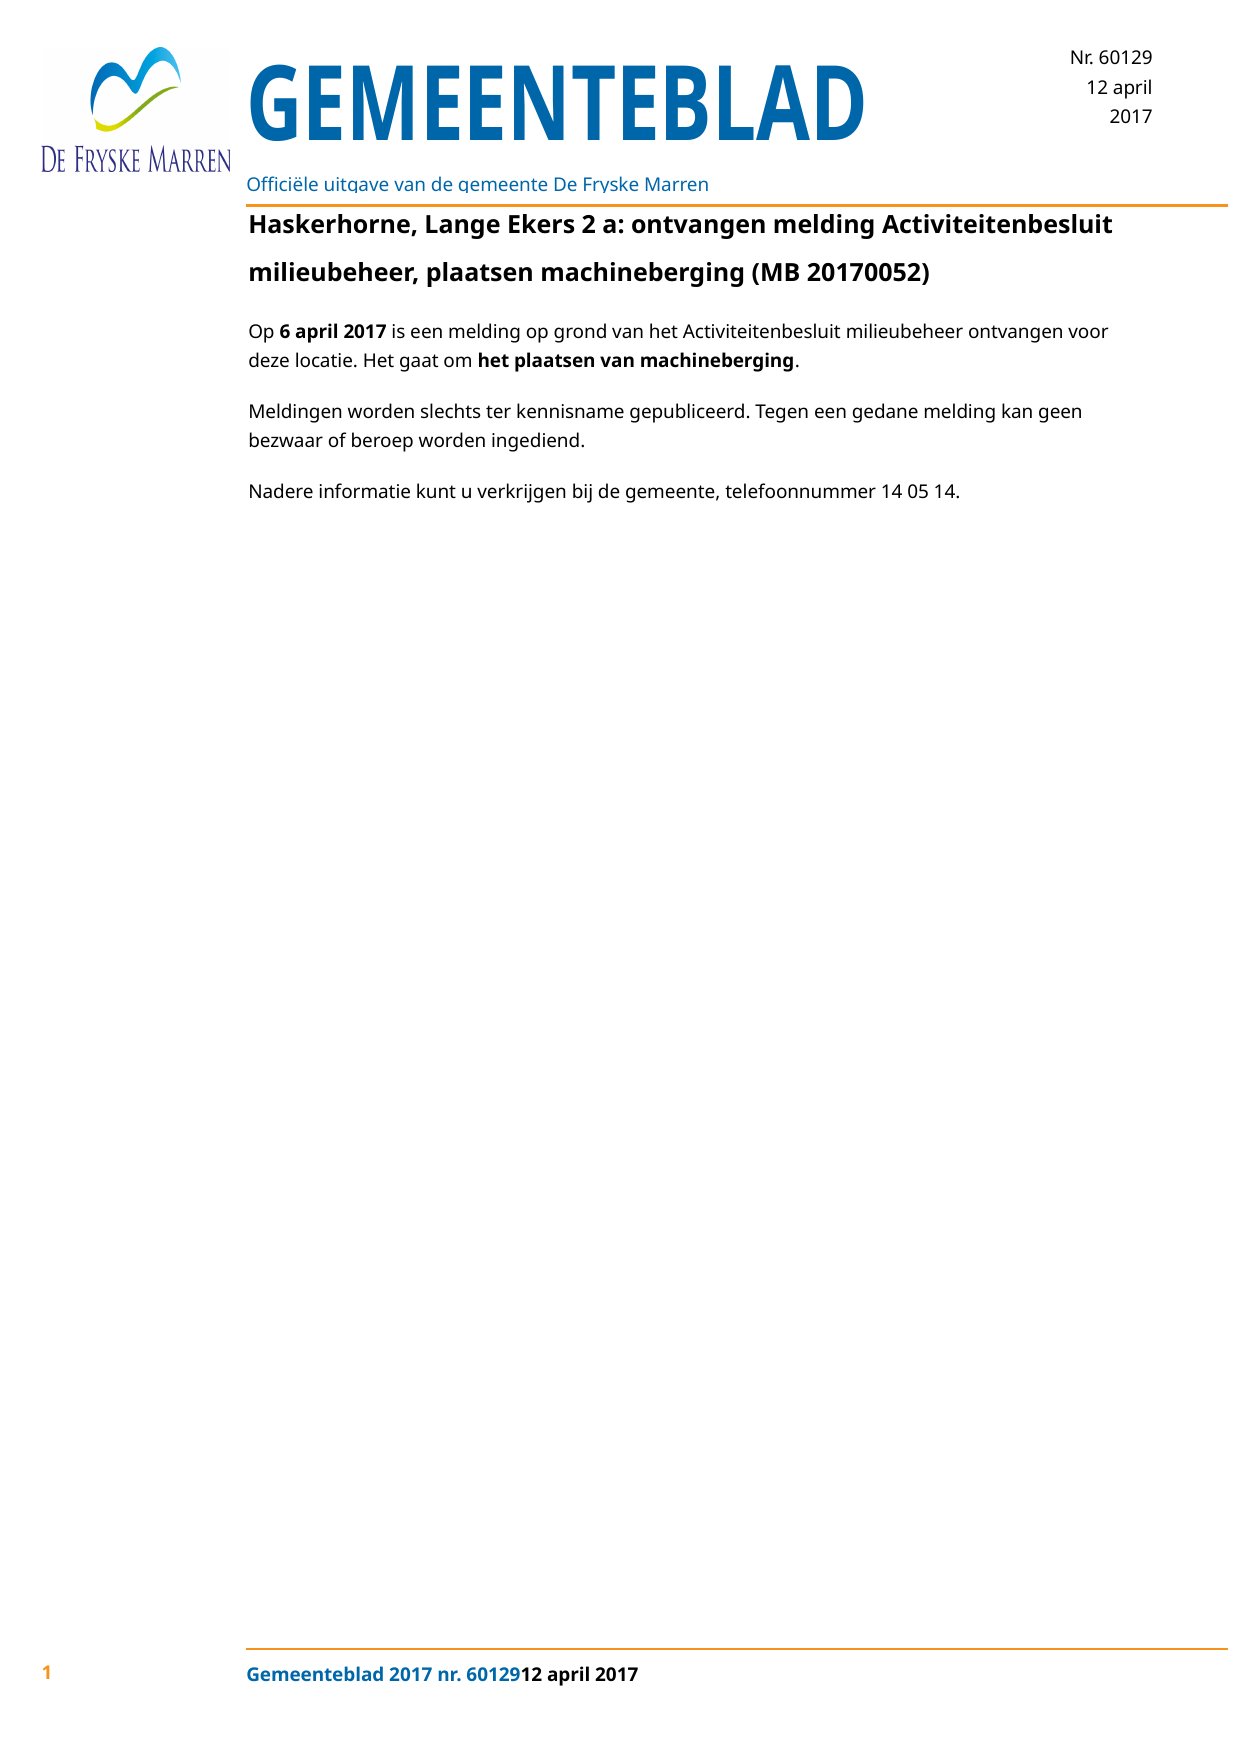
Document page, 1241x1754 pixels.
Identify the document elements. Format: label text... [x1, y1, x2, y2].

text Op 6 april 2017 is een melding op grond van het Activiteitenbesluit milieubeheer ontvangen voor deze locatie. Het gaat om het plaatsen van machineberging. [248, 318, 1152, 373]
text Meldingen worden slechts ter kennisname gepubliceerd. Tegen een gedane melding kan geen bezwaar of beroep worden ingediend. [248, 398, 1152, 453]
picture [41, 47, 231, 172]
text Haskerhorne, Lange Ekers 2 a: ontvangen melding Activiteitenbesluit milieubeheer, plaatsen machineberging (MB 20170052) [248, 207, 1152, 288]
text Nadere informatie kunt u verkrijgen bij de gemeente, telefoonnummer 14 05 14. [248, 478, 1152, 504]
